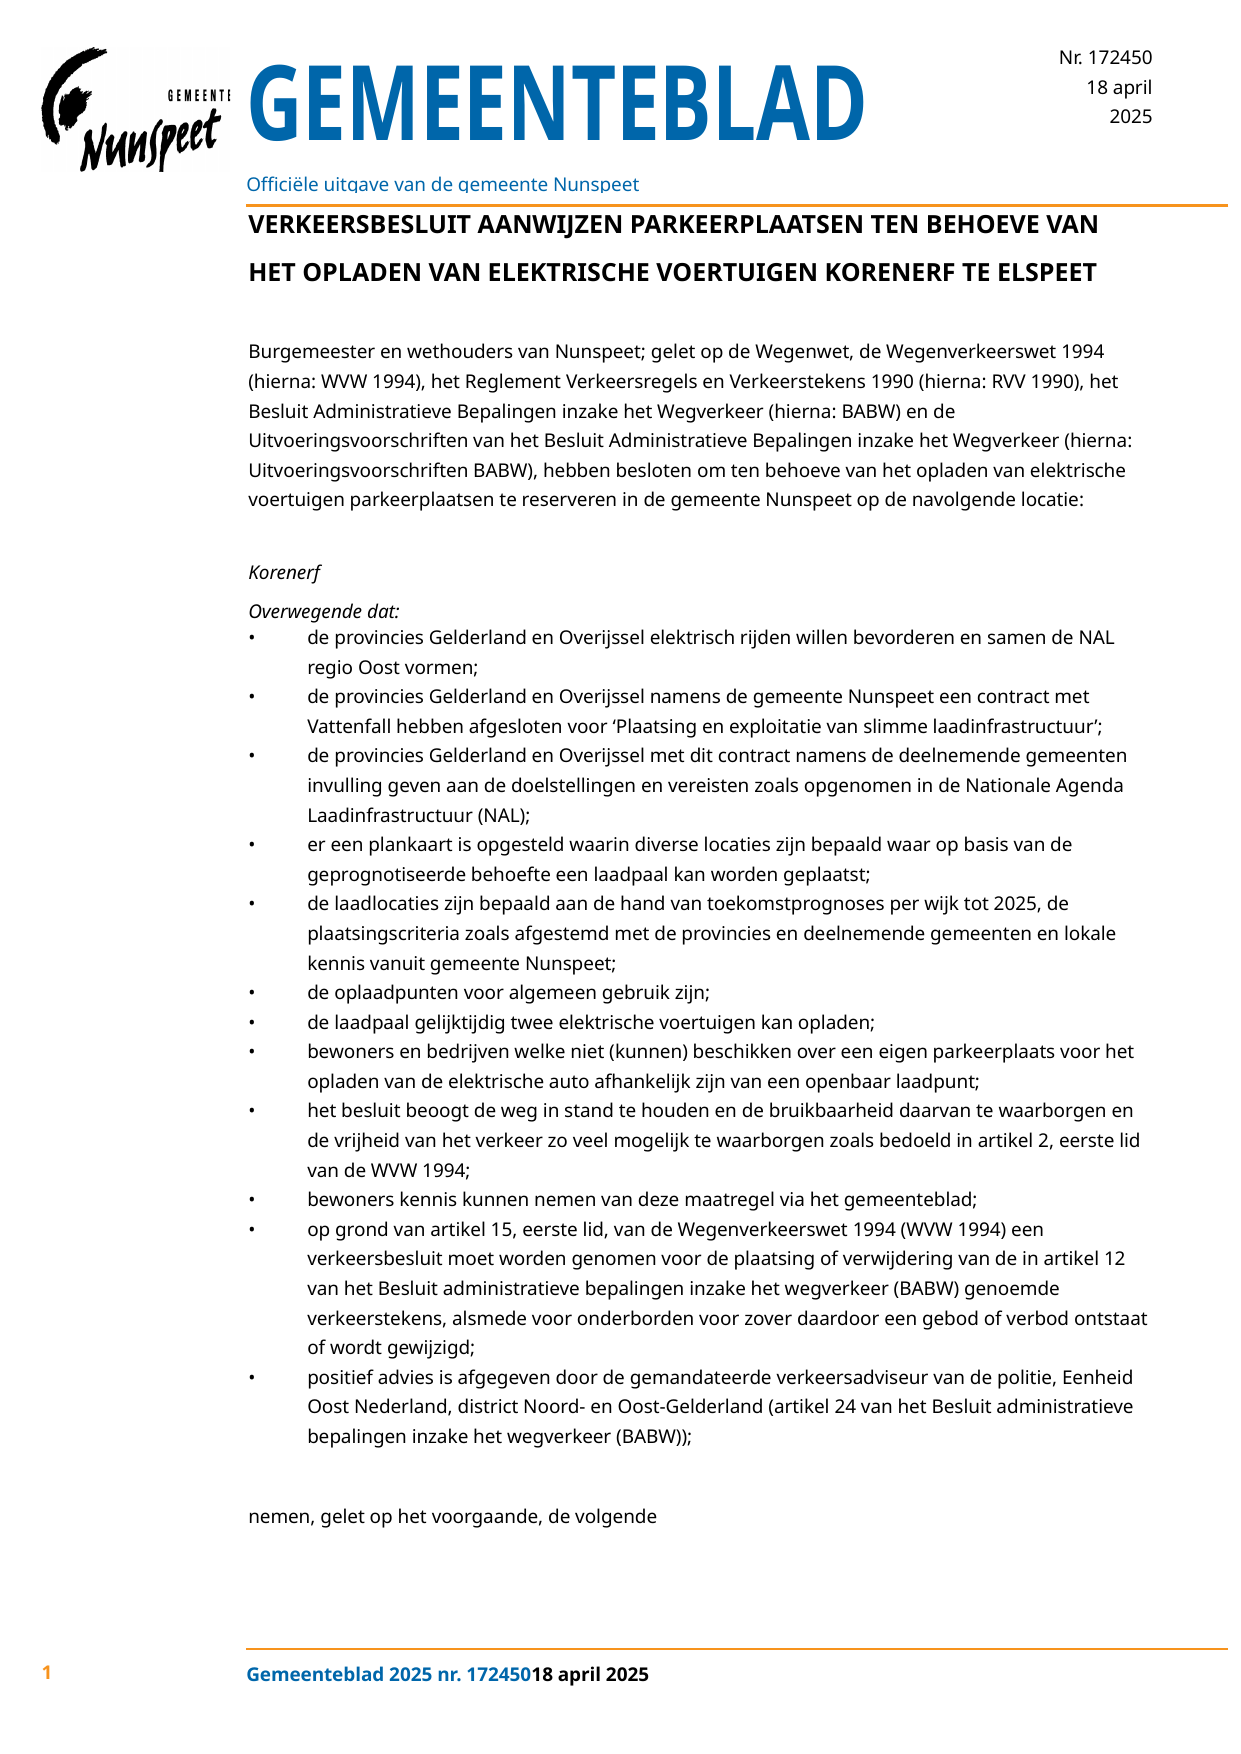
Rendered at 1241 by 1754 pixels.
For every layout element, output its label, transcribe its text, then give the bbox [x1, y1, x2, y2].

list het besluit beoogt de weg in stand te houden en de bruikbaarheid daarvan te waarborgen en de vrijheid van het verkeer zo veel mogelijk te waarborgen zoals bedoeld in artikel 2, eerste lid van de WVW 1994; [248, 1098, 1152, 1182]
list de laadpaal gelijktijdig twee elektrische voertuigen kan opladen; [248, 1009, 1152, 1034]
list positief advies is afgegeven door de gemandateerde verkeersadviseur van de politie, Eenheid Oost Nederland, district Noord- en Oost-Gelderland (artikel 24 van het Besluit administratieve bepalingen inzake het wegverkeer (BABW)); [248, 1364, 1152, 1449]
list de oplaadpunten voor algemeen gebruik zijn; [248, 979, 1152, 1005]
text nemen, gelet op het voorgaande, de volgende [248, 1503, 1152, 1529]
text VERKEERSBESLUIT AANWIJZEN PARKEERPLAATSEN TEN BEHOEVE VAN HET OPLADEN VAN ELEKTRISCHE VOERTUIGEN KORENERF TE ELSPEET [248, 207, 1152, 288]
text Overwegende dat: [248, 598, 1152, 624]
picture [41, 47, 231, 172]
list de provincies Gelderland en Overijssel elektrisch rijden willen bevorderen en samen de NAL regio Oost vormen; [248, 624, 1152, 679]
list bewoners en bedrijven welke niet (kunnen) beschikken over een eigen parkeerplaats voor het opladen van de elektrische auto afhankelijk zijn van een openbaar laadpunt; [248, 1038, 1152, 1094]
list de provincies Gelderland en Overijssel met dit contract namens de deelnemende gemeenten invulling geven aan de doelstellingen en vereisten zoals opgenomen in de Nationale Agenda Laadinfrastructuur (NAL); [248, 743, 1152, 827]
text Burgemeester en wethouders van Nunspeet; gelet op de Wegenwet, de Wegenverkeerswet 1994 (hierna: WVW 1994), het Reglement Verkeersregels en Verkeerstekens 1990 (hierna: RVV 1990), het Besluit Administratieve Bepalingen inzake het Wegverkeer (hierna: BABW) en de Uitvoeringsvoorschriften van het Besluit Administratieve Bepalingen inzake het Wegverkeer (hierna: Uitvoeringsvoorschriften BABW), hebben besloten om ten behoeve van het opladen van elektrische voertuigen parkeerplaatsen te reserveren in de gemeente Nunspeet op de navolgende locatie: [248, 339, 1152, 512]
list op grond van artikel 15, eerste lid, van de Wegenverkeerswet 1994 (WVW 1994) een verkeersbesluit moet worden genomen voor de plaatsing of verwijdering van de in artikel 12 van het Besluit administratieve bepalingen inzake het wegverkeer (BABW) genoemde verkeerstekens, alsmede voor onderborden voor zover daardoor een gebod of verbod ontstaat of wordt gewijzigd; [248, 1216, 1152, 1360]
list de laadlocaties zijn bepaald aan de hand van toekomstprognoses per wijk tot 2025, de plaatsingscriteria zoals afgestemd met de provincies en deelnemende gemeenten en lokale kennis vanuit gemeente Nunspeet; [248, 891, 1152, 975]
list de provincies Gelderland en Overijssel namens de gemeente Nunspeet een contract met Vattenfall hebben afgesloten voor ‘Plaatsing en exploitatie van slimme laadinfrastructuur’; [248, 683, 1152, 739]
list bewoners kennis kunnen nemen van deze maatregel via het gemeenteblad; [248, 1186, 1152, 1212]
list er een plankaart is opgesteld waarin diverse locaties zijn bepaald waar op basis van de geprognotiseerde behoefte een laadpaal kan worden geplaatst; [248, 831, 1152, 887]
text Korenerf [248, 559, 1152, 585]
